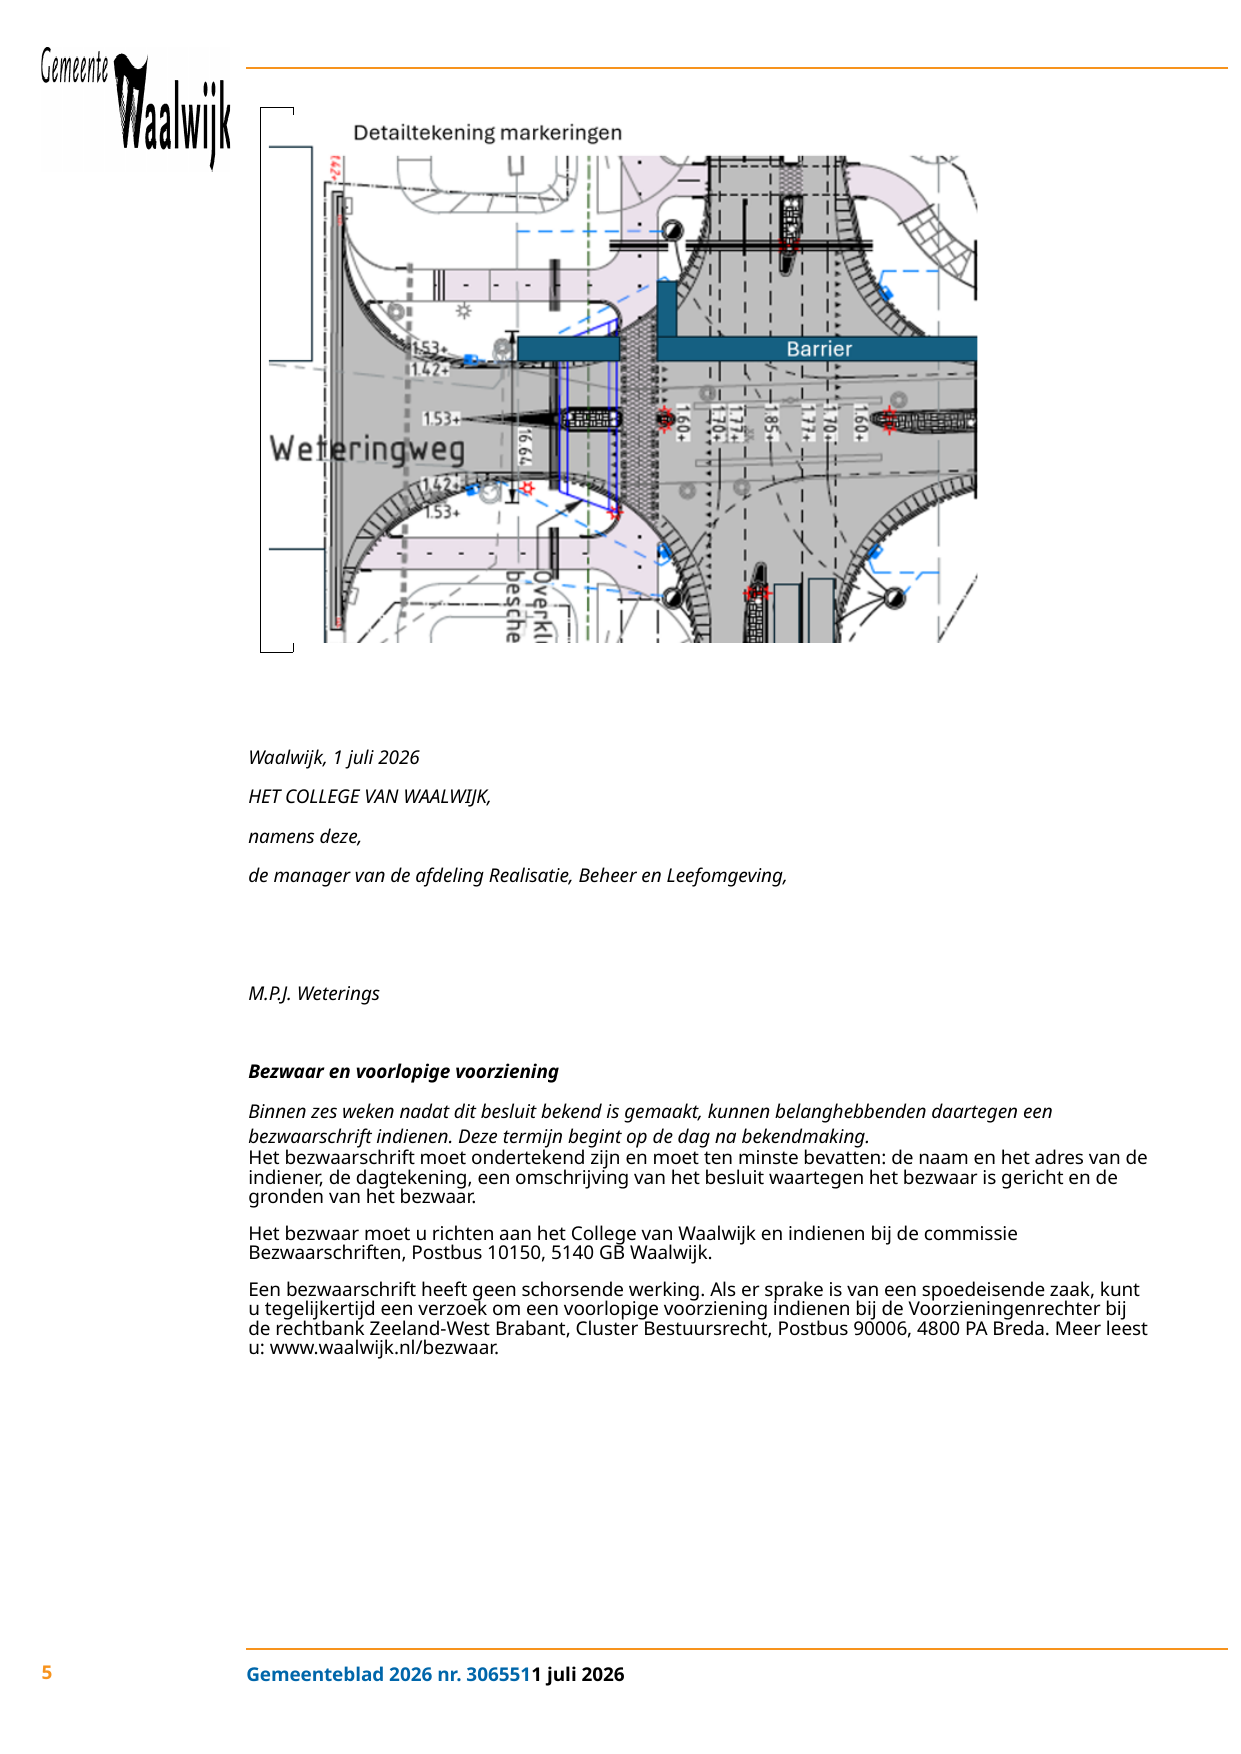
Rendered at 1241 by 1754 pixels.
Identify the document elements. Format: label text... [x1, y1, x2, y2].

text Een bezwaarschrift heeft geen schorsende werking. Als er sprake is van een spoedeisende zaak, kunt u tegelijkertijd een verzoek om een voorlopige voorziening indienen bij de Voorzieningenrechter bij de rechtbank Zeeland-West Brabant, Cluster Bestuursrecht, Postbus 90006, 4800 PA Breda. Meer leest u: www.waalwijk.nl/bezwaar. [248, 1281, 1152, 1358]
text Bezwaar en voorlopige voorziening [248, 1059, 1152, 1084]
text HET COLLEGE VAN WAALWIJK, [248, 784, 1152, 809]
text de manager van de afdeling Realisatie, Beheer en Leefomgeving, [248, 862, 1152, 888]
text namens deze, [248, 823, 1152, 849]
text Het bezwaar moet u richten aan het College van Waalwijk en indienen bij de commissie Bezwaarschriften, Postbus 10150, 5140 GB Waalwijk. [248, 1225, 1152, 1263]
text Het bezwaarschrift moet ondertekend zijn en moet ten minste bevatten: de naam en het adres van de indiener, de dagtekening, een omschrijving van het besluit waartegen het bezwaar is gericht en de gronden van het bezwaar. [248, 1149, 1152, 1207]
text Waalwijk, 1 juli 2026 [248, 744, 1152, 770]
text M.P.J. Weterings [248, 980, 1152, 1006]
picture [41, 47, 231, 172]
picture [268, 115, 978, 643]
text Binnen zes weken nadat dit besluit bekend is gemaakt, kunnen belanghebbenden daartegen een bezwaarschrift indienen. Deze termijn begint op de dag na bekendmaking. [248, 1098, 1152, 1149]
